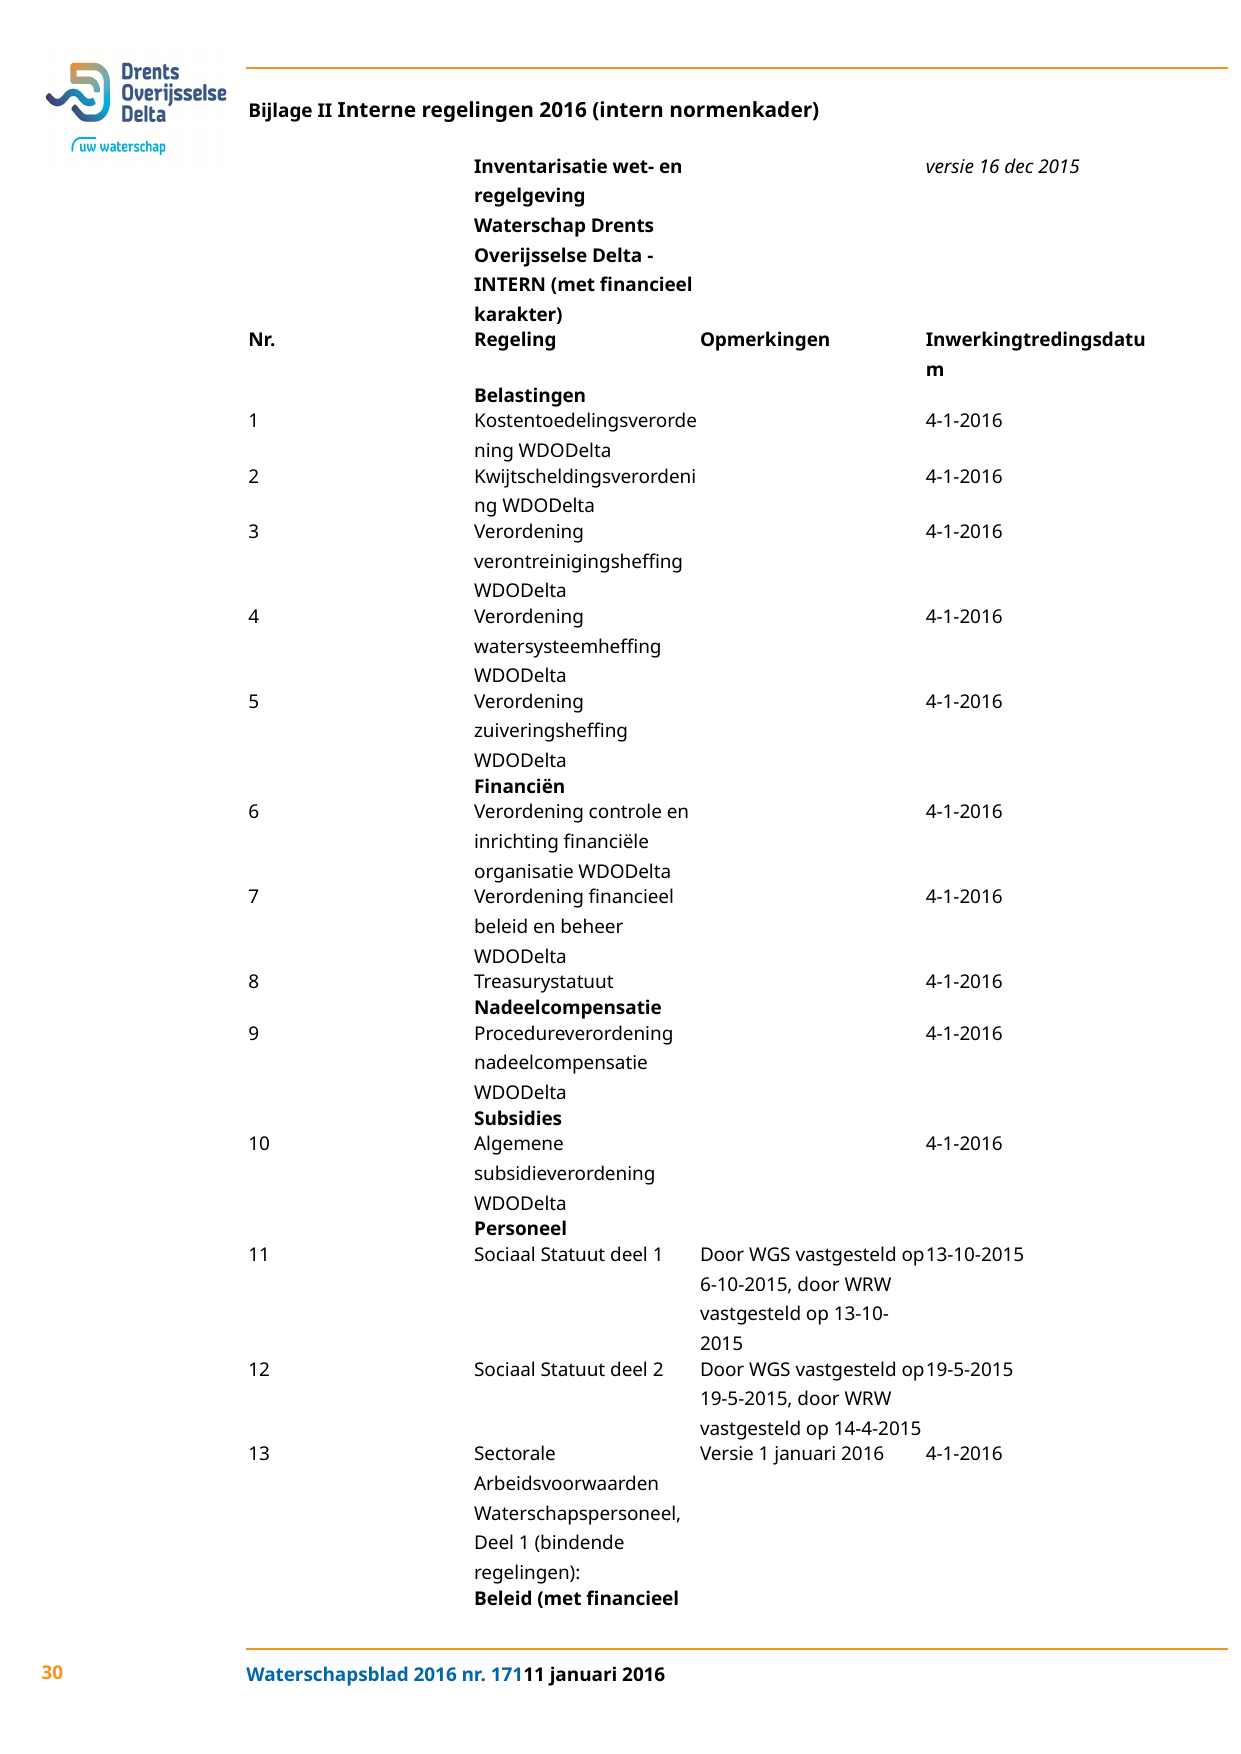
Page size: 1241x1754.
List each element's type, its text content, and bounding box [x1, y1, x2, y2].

table_cell Versie 1 januari 2016 [700, 1441, 926, 1585]
table_cell Sociaal Statuut deel 1 [474, 1241, 700, 1356]
table_cell Opmerkingen [700, 327, 926, 382]
table_cell 8 [248, 969, 474, 994]
table_cell 13-10-2015 [926, 1241, 1152, 1356]
table_cell 4-1-2016 [926, 603, 1152, 688]
table_cell 4-1-2016 [926, 884, 1152, 968]
table_cell Treasurystatuut [474, 969, 700, 994]
table_cell 9 [248, 1020, 474, 1105]
table_cell Door WGS vastgesteld op 6-10-2015, door WRW vastgesteld op 13-10-2015 [700, 1241, 926, 1356]
table_cell [700, 1020, 926, 1105]
table_cell Algemene subsidieverordening WDODelta [474, 1131, 700, 1216]
table_cell Regeling [474, 327, 700, 382]
table_cell 10 [248, 1131, 474, 1216]
table_cell [926, 1105, 1152, 1131]
table_cell [700, 603, 926, 688]
table_cell Verordening zuiveringsheffing WDODelta [474, 688, 700, 773]
table_cell 4-1-2016 [926, 1131, 1152, 1216]
table_header [248, 153, 474, 327]
table_cell [700, 382, 926, 408]
table_cell [248, 382, 474, 408]
table_cell 4-1-2016 [926, 688, 1152, 773]
table_cell Verordening controle en inrichting financiële organisatie WDODelta [474, 799, 700, 884]
table_cell Verordening watersysteemheffing WDODelta [474, 603, 700, 688]
table_cell Subsidies [474, 1105, 700, 1131]
table_cell 5 [248, 688, 474, 773]
table_cell [700, 994, 926, 1020]
table_cell [700, 1216, 926, 1241]
table_cell Door WGS vastgesteld op 19-5-2015, door WRW vastgesteld op 14-4-2015 [700, 1356, 926, 1441]
table_cell Beleid (met financieel [474, 1585, 700, 1610]
table_cell [700, 1585, 926, 1610]
table_cell Sociaal Statuut deel 2 [474, 1356, 700, 1441]
table_header versie 16 dec 2015 [926, 153, 1152, 327]
text Bijlage II Interne regelingen 2016 (intern normenkader) [248, 95, 1152, 123]
table_cell 6 [248, 799, 474, 884]
table_cell [700, 408, 926, 463]
table_cell Inwerkingtredingsdatum [926, 327, 1152, 382]
table_header Inventarisatie wet- en regelgeving Waterschap Drents Overijsselse Delta - INTERN (met financieel karakter) [474, 153, 700, 327]
table_cell [700, 1105, 926, 1131]
table_cell Sectorale Arbeidsvoorwaarden Waterschapspersoneel, Deel 1 (bindende regelingen): [474, 1441, 700, 1585]
table_cell Financiën [474, 773, 700, 799]
table_cell 4-1-2016 [926, 1020, 1152, 1105]
table_cell 3 [248, 518, 474, 603]
table_cell [700, 969, 926, 994]
table_cell 4-1-2016 [926, 463, 1152, 518]
table_cell [926, 773, 1152, 799]
table_cell Kwijtscheldingsverordening WDODelta [474, 463, 700, 518]
table_cell [248, 1105, 474, 1131]
table_cell 4-1-2016 [926, 1441, 1152, 1585]
table_cell Kostentoedelingsverordening WDODelta [474, 408, 700, 463]
table_cell Verordening verontreinigingsheffing WDODelta [474, 518, 700, 603]
table_cell [700, 884, 926, 968]
table_cell 4-1-2016 [926, 518, 1152, 603]
table_cell [700, 773, 926, 799]
table_cell [926, 994, 1152, 1020]
table_cell [926, 1585, 1152, 1610]
table_cell 11 [248, 1241, 474, 1356]
table_cell 4-1-2016 [926, 799, 1152, 884]
table_cell 4-1-2016 [926, 969, 1152, 994]
table_cell [926, 382, 1152, 408]
table_cell [700, 463, 926, 518]
table_cell 4 [248, 603, 474, 688]
table_cell 1 [248, 408, 474, 463]
picture [41, 47, 231, 172]
table_cell [248, 1585, 474, 1610]
table_cell [248, 994, 474, 1020]
table_cell [700, 518, 926, 603]
table_cell Personeel [474, 1216, 700, 1241]
table_cell 2 [248, 463, 474, 518]
table_cell [248, 773, 474, 799]
table_cell 12 [248, 1356, 474, 1441]
table_cell [700, 688, 926, 773]
table_cell 19-5-2015 [926, 1356, 1152, 1441]
table_cell [700, 799, 926, 884]
table_cell 4-1-2016 [926, 408, 1152, 463]
table_cell [700, 1131, 926, 1216]
table_header [700, 153, 926, 327]
table_cell Procedureverordening nadeelcompensatie WDODelta [474, 1020, 700, 1105]
table_cell 13 [248, 1441, 474, 1585]
table_cell 7 [248, 884, 474, 968]
table_cell Belastingen [474, 382, 700, 408]
table_cell Nadeelcompensatie [474, 994, 700, 1020]
table_cell [248, 1216, 474, 1241]
table_cell [926, 1216, 1152, 1241]
table_cell Nr. [248, 327, 474, 382]
table_cell Verordening financieel beleid en beheer WDODelta [474, 884, 700, 968]
